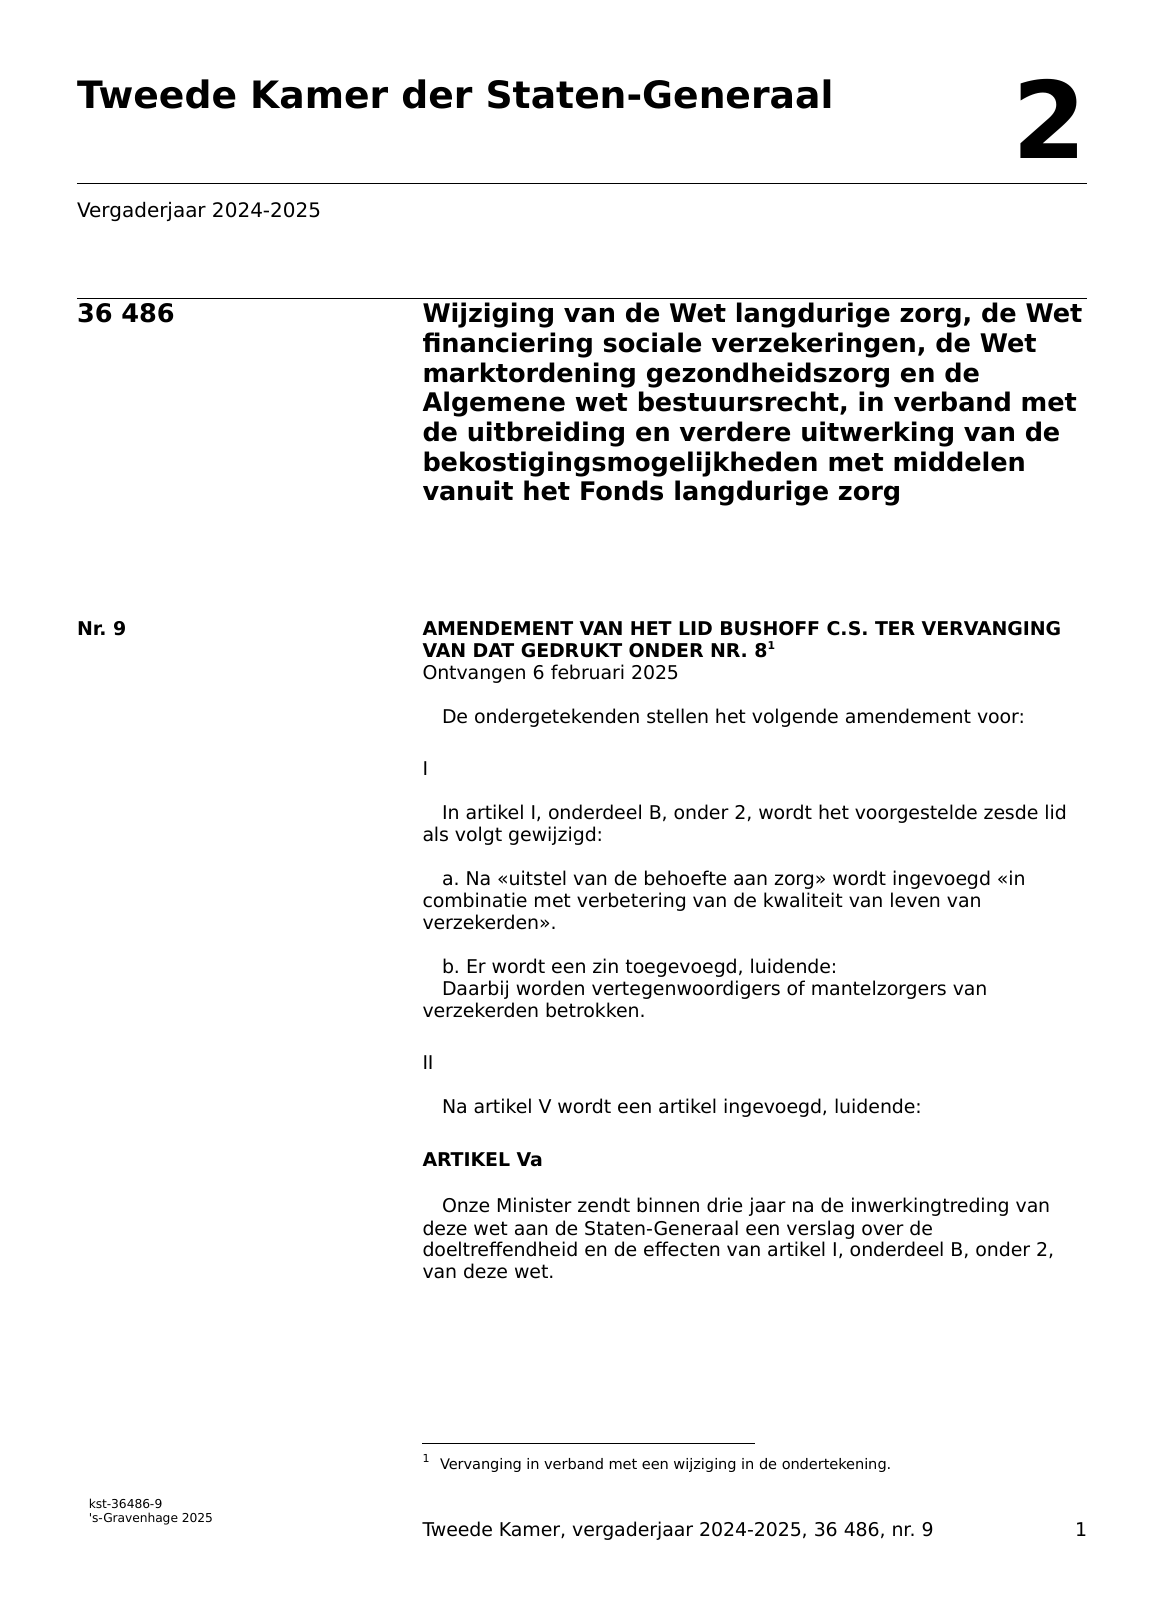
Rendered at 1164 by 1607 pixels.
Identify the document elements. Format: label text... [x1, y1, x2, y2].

table_header 2 [886, 59, 1087, 183]
text b. Er wordt een zin toegevoegd, luidende: [422, 956, 1087, 978]
text kst-36486-9 [88, 1497, 323, 1511]
text Vervanging in verband met een wijziging in de ondertekening. [422, 1452, 1087, 1474]
text In artikel I, onderdeel B, onder 2, wordt het voorgestelde zesde lid als volgt gewijzigd: [422, 802, 1087, 846]
text Onze Minister zendt binnen drie jaar na de inwerkingtreding van deze wet aan de Staten-Generaal een verslag over de doeltreffendheid en de effecten van artikel I, onderdeel B, onder 2, van deze wet. [422, 1195, 1087, 1283]
subtitle ARTIKEL Va [422, 1148, 1087, 1170]
text De ondergetekenden stellen het volgende amendement voor: [422, 706, 1087, 728]
subtitle II [422, 1052, 1087, 1074]
text Ontvangen 6 februari 2025 [422, 662, 1087, 684]
table_cell Vergaderjaar 2024-2025 [77, 184, 1087, 298]
text 's-Gravenhage 2025 [88, 1511, 323, 1525]
subtitle Nr. 9 AMENDEMENT VAN HET LID BUSHOFF C.S. TER VERVANGING VAN DAT GEDRUKT ONDER NR. 8 [77, 618, 1087, 662]
text Daarbij worden vertegenwoordigers of mantelzorgers van verzekerden betrokken. [422, 978, 1087, 1022]
subtitle I [422, 758, 1087, 780]
text Na artikel V wordt een artikel ingevoegd, luidende: [422, 1096, 1087, 1118]
table_header Tweede Kamer der Staten-Generaal [77, 59, 886, 183]
subtitle 36 486 Wijziging van de Wet langdurige zorg, de Wet financiering sociale verzekeringen, de Wet marktordening gezondheidszorg en de Algemene wet bestuursrecht, in verband met de uitbreiding en verdere uitwerking van de bekostigingsmogelijkheden met middelen vanuit het Fonds langdurige zorg [77, 299, 1087, 507]
text a. Na «uitstel van de behoefte aan zorg» wordt ingevoegd «in combinatie met verbetering van de kwaliteit van leven van verzekerden». [422, 868, 1087, 934]
